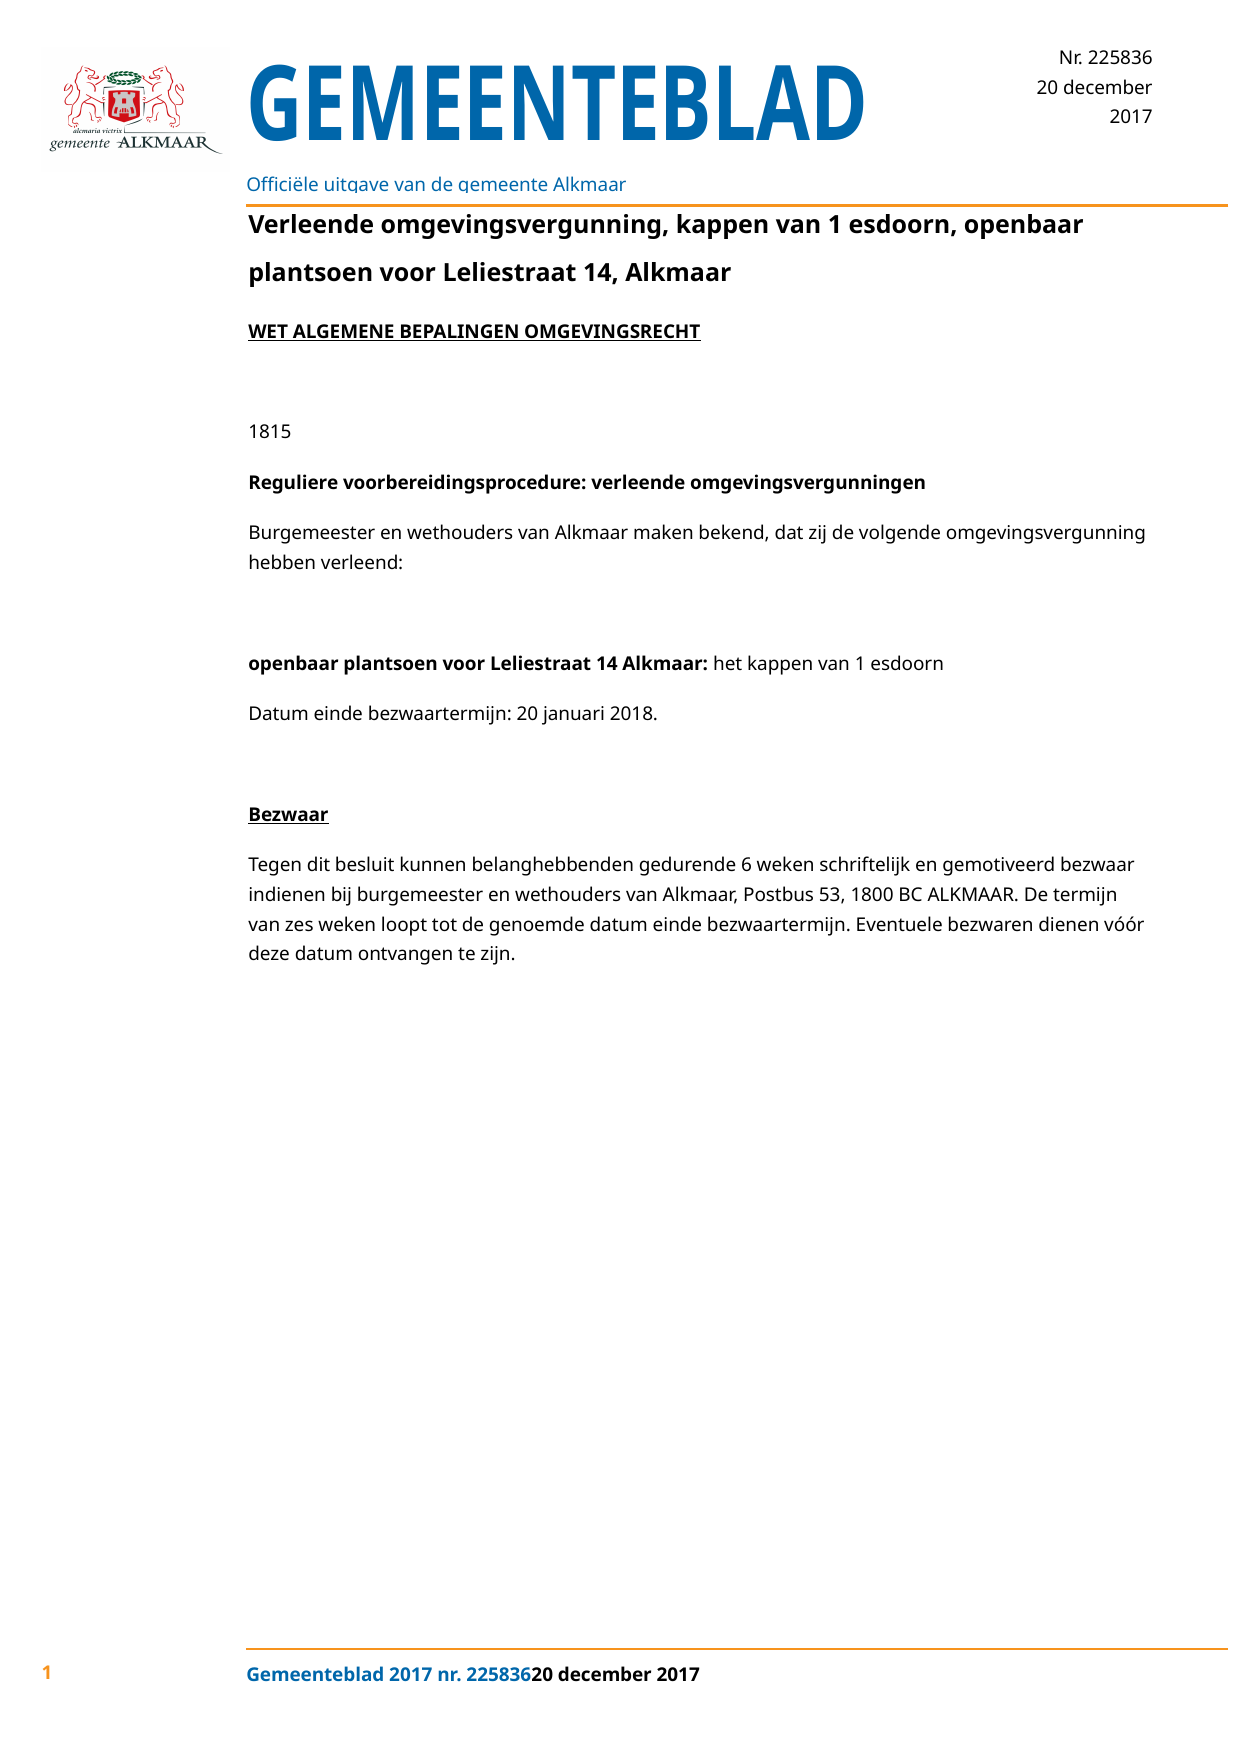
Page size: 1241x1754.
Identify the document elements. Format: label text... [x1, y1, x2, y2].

text 1815 [248, 419, 1152, 444]
text Datum einde bezwaartermijn: 20 januari 2018. [248, 700, 1152, 726]
text WET ALGEMENE BEPALINGEN OMGEVINGSRECHT [248, 318, 1152, 344]
text openbaar plantsoen voor Leliestraat 14 Alkmaar: het kappen van 1 esdoorn [248, 650, 1152, 676]
text Verleende omgevingsvergunning, kappen van 1 esdoorn, openbaar plantsoen voor Leliestraat 14, Alkmaar [248, 207, 1152, 288]
text Tegen dit besluit kunnen belanghebbenden gedurende 6 weken schriftelijk en gemotiveerd bezwaar indienen bij burgemeester en wethouders van Alkmaar, Postbus 53, 1800 BC ALKMAAR. De termijn van zes weken loopt tot de genoemde datum einde bezwaartermijn. Eventuele bezwaren dienen vóór deze datum ontvangen te zijn. [248, 852, 1152, 966]
text Bezwaar [248, 801, 1152, 827]
text Reguliere voorbereidingsprocedure: verleende omgevingsvergunningen [248, 469, 1152, 495]
picture [41, 47, 231, 172]
text Burgemeester en wethouders van Alkmaar maken bekend, dat zij de volgende omgevingsvergunning hebben verleend: [248, 519, 1152, 575]
